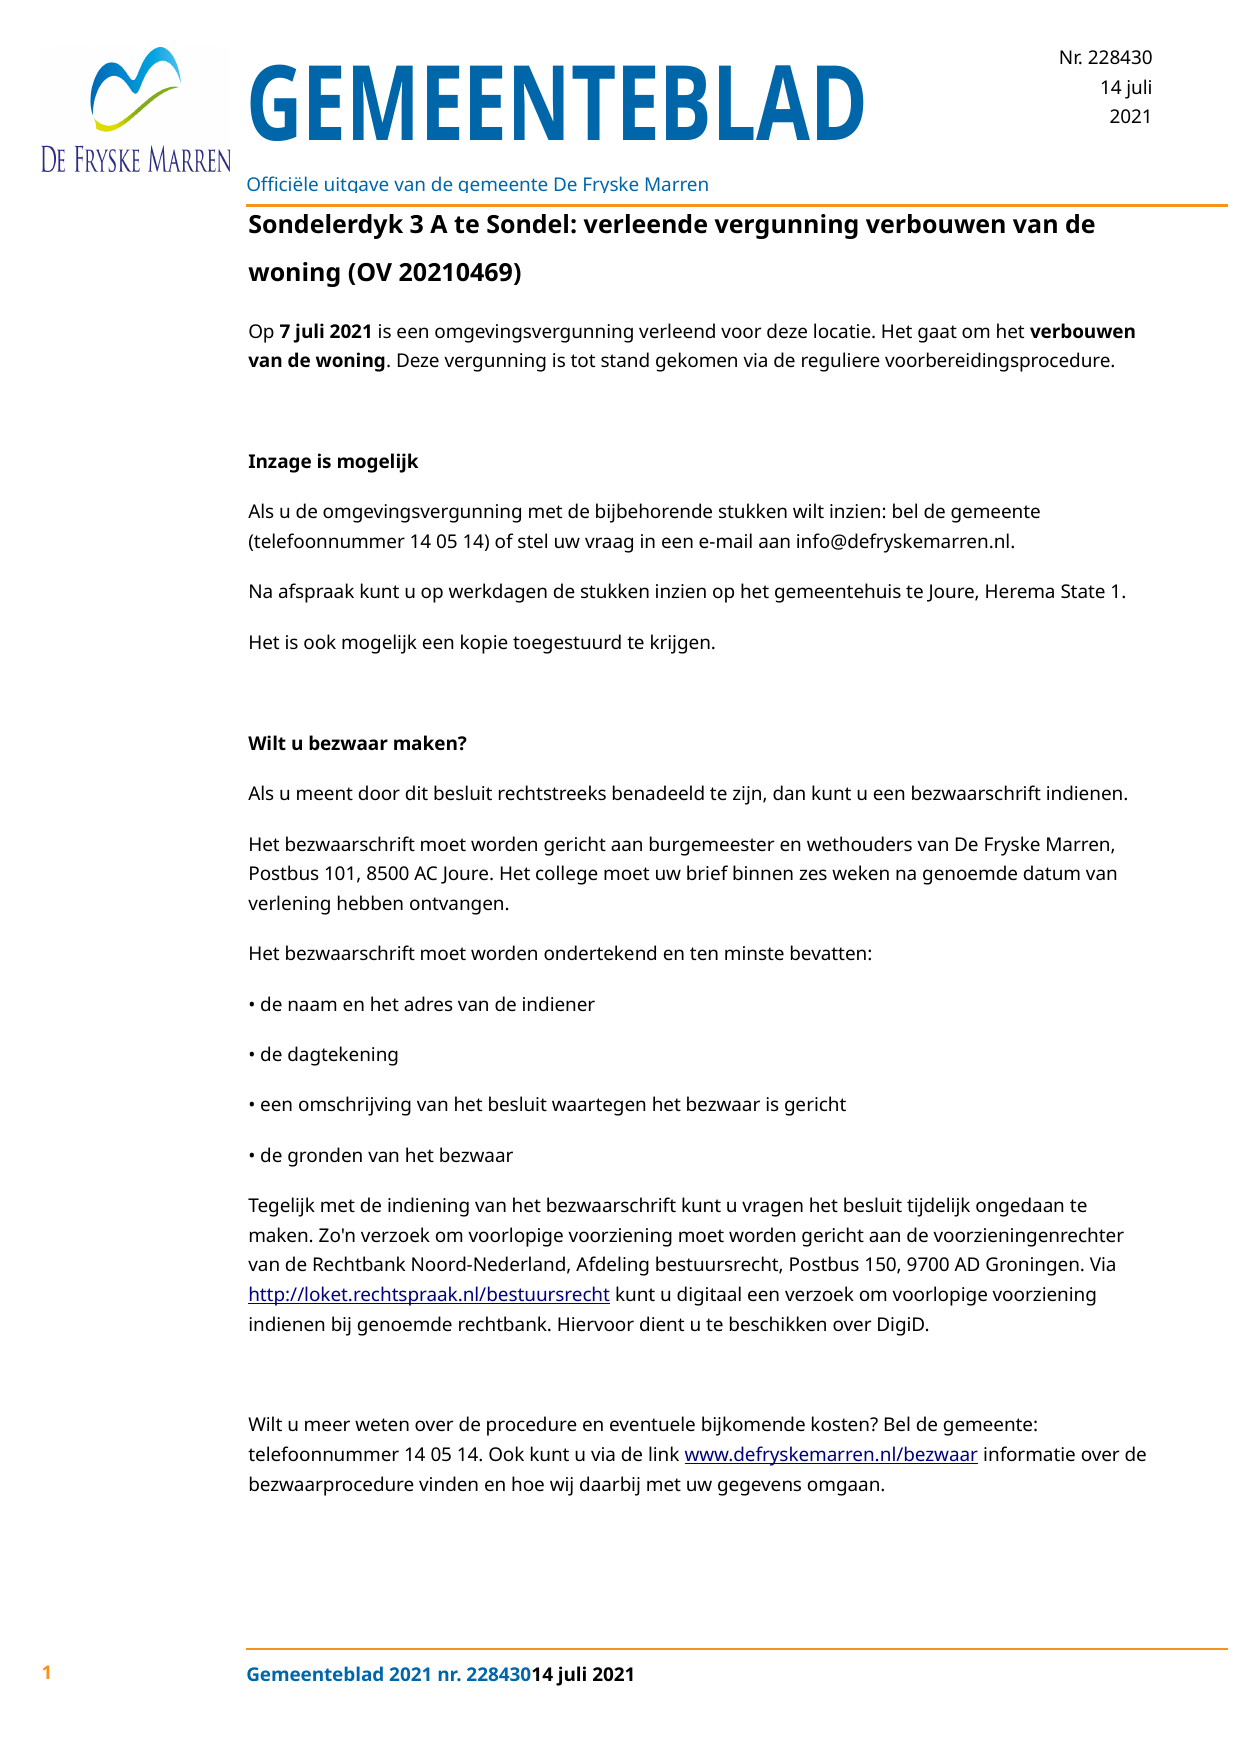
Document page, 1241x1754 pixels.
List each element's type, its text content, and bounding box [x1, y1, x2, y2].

text • de naam en het adres van de indiener [248, 991, 1152, 1017]
text Wilt u bezwaar maken? [248, 730, 1152, 756]
text Na afspraak kunt u op werkdagen de stukken inzien op het gemeentehuis te Joure, Herema State 1. [248, 579, 1152, 604]
text Als u meent door dit besluit rechtstreeks benadeeld te zijn, dan kunt u een bezwaarschrift indienen. [248, 780, 1152, 806]
text Op 7 juli 2021 is een omgevingsvergunning verleend voor deze locatie. Het gaat om het verbouwen van de woning. Deze vergunning is tot stand gekomen via de reguliere voorbereidingsprocedure. [248, 318, 1152, 373]
text Als u de omgevingsvergunning met de bijbehorende stukken wilt inzien: bel de gemeente (telefoonnummer 14 05 14) of stel uw vraag in een e-mail aan info@defryskemarren.nl. [248, 499, 1152, 554]
text Het bezwaarschrift moet worden gericht aan burgemeester en wethouders van De Fryske Marren, Postbus 101, 8500 AC Joure. Het college moet uw brief binnen zes weken na genoemde datum van verlening hebben ontvangen. [248, 831, 1152, 916]
text Het bezwaarschrift moet worden ondertekend en ten minste bevatten: [248, 940, 1152, 966]
text • een omschrijving van het besluit waartegen het bezwaar is gericht [248, 1092, 1152, 1117]
picture [41, 47, 231, 172]
text • de dagtekening [248, 1041, 1152, 1067]
text Inzage is mogelijk [248, 448, 1152, 474]
text Wilt u meer weten over de procedure en eventuele bijkomende kosten? Bel de gemeente: telefoonnummer 14 05 14. Ook kunt u via de link www.defryskemarren.nl/bezwaar informatie over de bezwaarprocedure vinden en hoe wij daarbij met uw gegevens omgaan. [248, 1412, 1152, 1497]
text • de gronden van het bezwaar [248, 1142, 1152, 1168]
text Het is ook mogelijk een kopie toegestuurd te krijgen. [248, 629, 1152, 655]
text Sondelerdyk 3 A te Sondel: verleende vergunning verbouwen van de woning (OV 20210469) [248, 207, 1152, 288]
text Tegelijk met de indiening van het bezwaarschrift kunt u vragen het besluit tijdelijk ongedaan te maken. Zo'n verzoek om voorlopige voorziening moet worden gericht aan de voorzieningenrechter van de Rechtbank Noord-Nederland, Afdeling bestuursrecht, Postbus 150, 9700 AD Groningen. Via http://loket.rechtspraak.nl/bestuursrecht kunt u digitaal een verzoek om voorlopige voorziening indienen bij genoemde rechtbank. Hiervoor dient u te beschikken over DigiD. [248, 1192, 1152, 1337]
